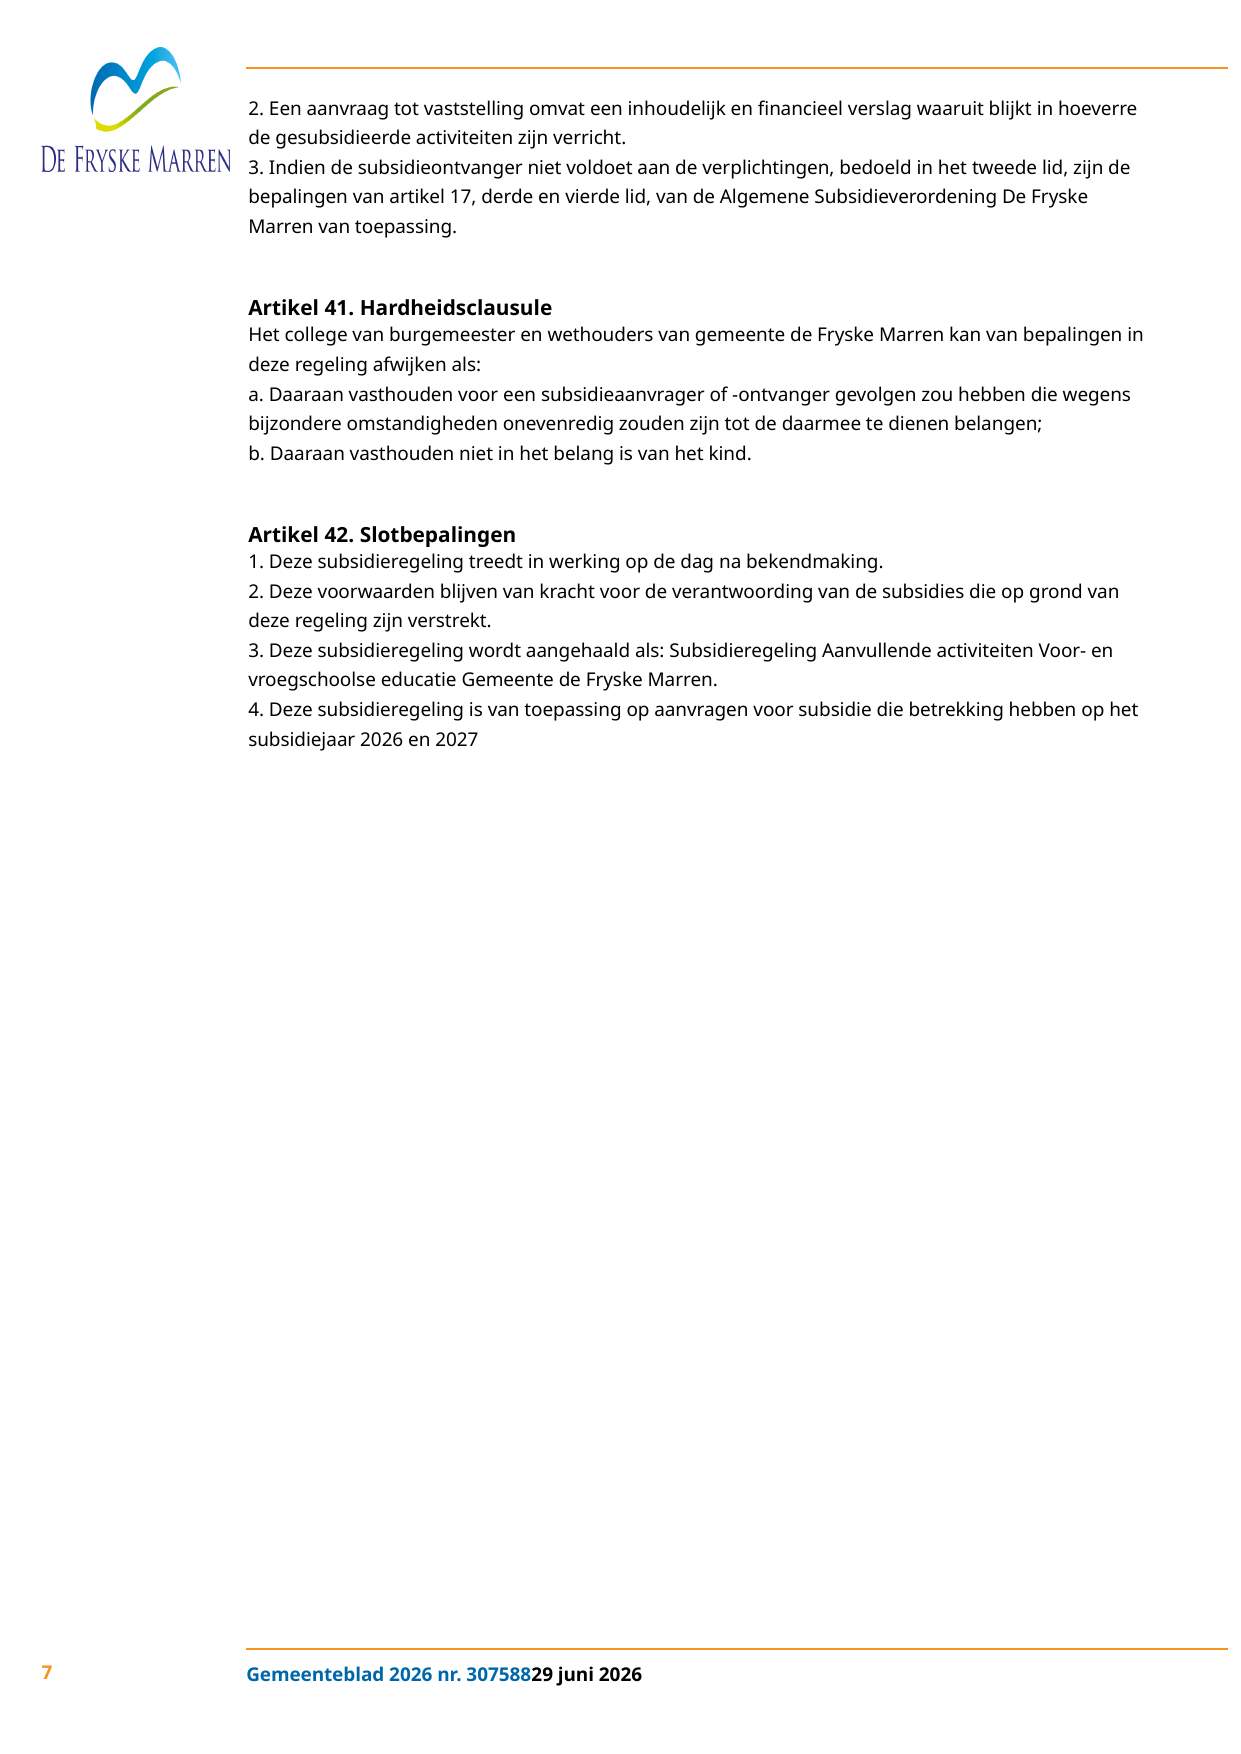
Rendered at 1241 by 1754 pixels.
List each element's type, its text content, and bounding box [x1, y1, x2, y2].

text 2. Een aanvraag tot vaststelling omvat een inhoudelijk en financieel verslag waaruit blijkt in hoeverre de gesubsidieerde activiteiten zijn verricht. [248, 95, 1152, 150]
text 3. Indien de subsidieontvanger niet voldoet aan de verplichtingen, bedoeld in het tweede lid, zijn de bepalingen van artikel 17, derde en vierde lid, van de Algemene Subsidieverordening De Fryske Marren van toepassing. [248, 154, 1152, 239]
text 1. Deze subsidieregeling treedt in werking op de dag na bekendmaking. [248, 548, 1152, 574]
text a. Daaraan vasthouden voor een subsidieaanvrager of -ontvanger gevolgen zou hebben die wegens bijzondere omstandigheden onevenredig zouden zijn tot de daarmee te dienen belangen; [248, 381, 1152, 436]
text Het college van burgemeester en wethouders van gemeente de Fryske Marren kan van bepalingen in deze regeling afwijken als: [248, 322, 1152, 377]
text b. Daaraan vasthouden niet in het belang is van het kind. [248, 440, 1152, 466]
text 4. Deze subsidieregeling is van toepassing op aanvragen voor subsidie die betrekking hebben op het subsidiejaar 2026 en 2027 [248, 696, 1152, 752]
picture [41, 47, 231, 172]
text Artikel 42. Slotbepalingen [248, 520, 1152, 548]
text 2. Deze voorwaarden blijven van kracht voor de verantwoording van de subsidies die op grond van deze regeling zijn verstrekt. [248, 578, 1152, 633]
text Artikel 41. Hardheidsclausule [248, 293, 1152, 322]
text 3. Deze subsidieregeling wordt aangehaald als: Subsidieregeling Aanvullende activiteiten Voor- en vroegschoolse educatie Gemeente de Fryske Marren. [248, 637, 1152, 692]
